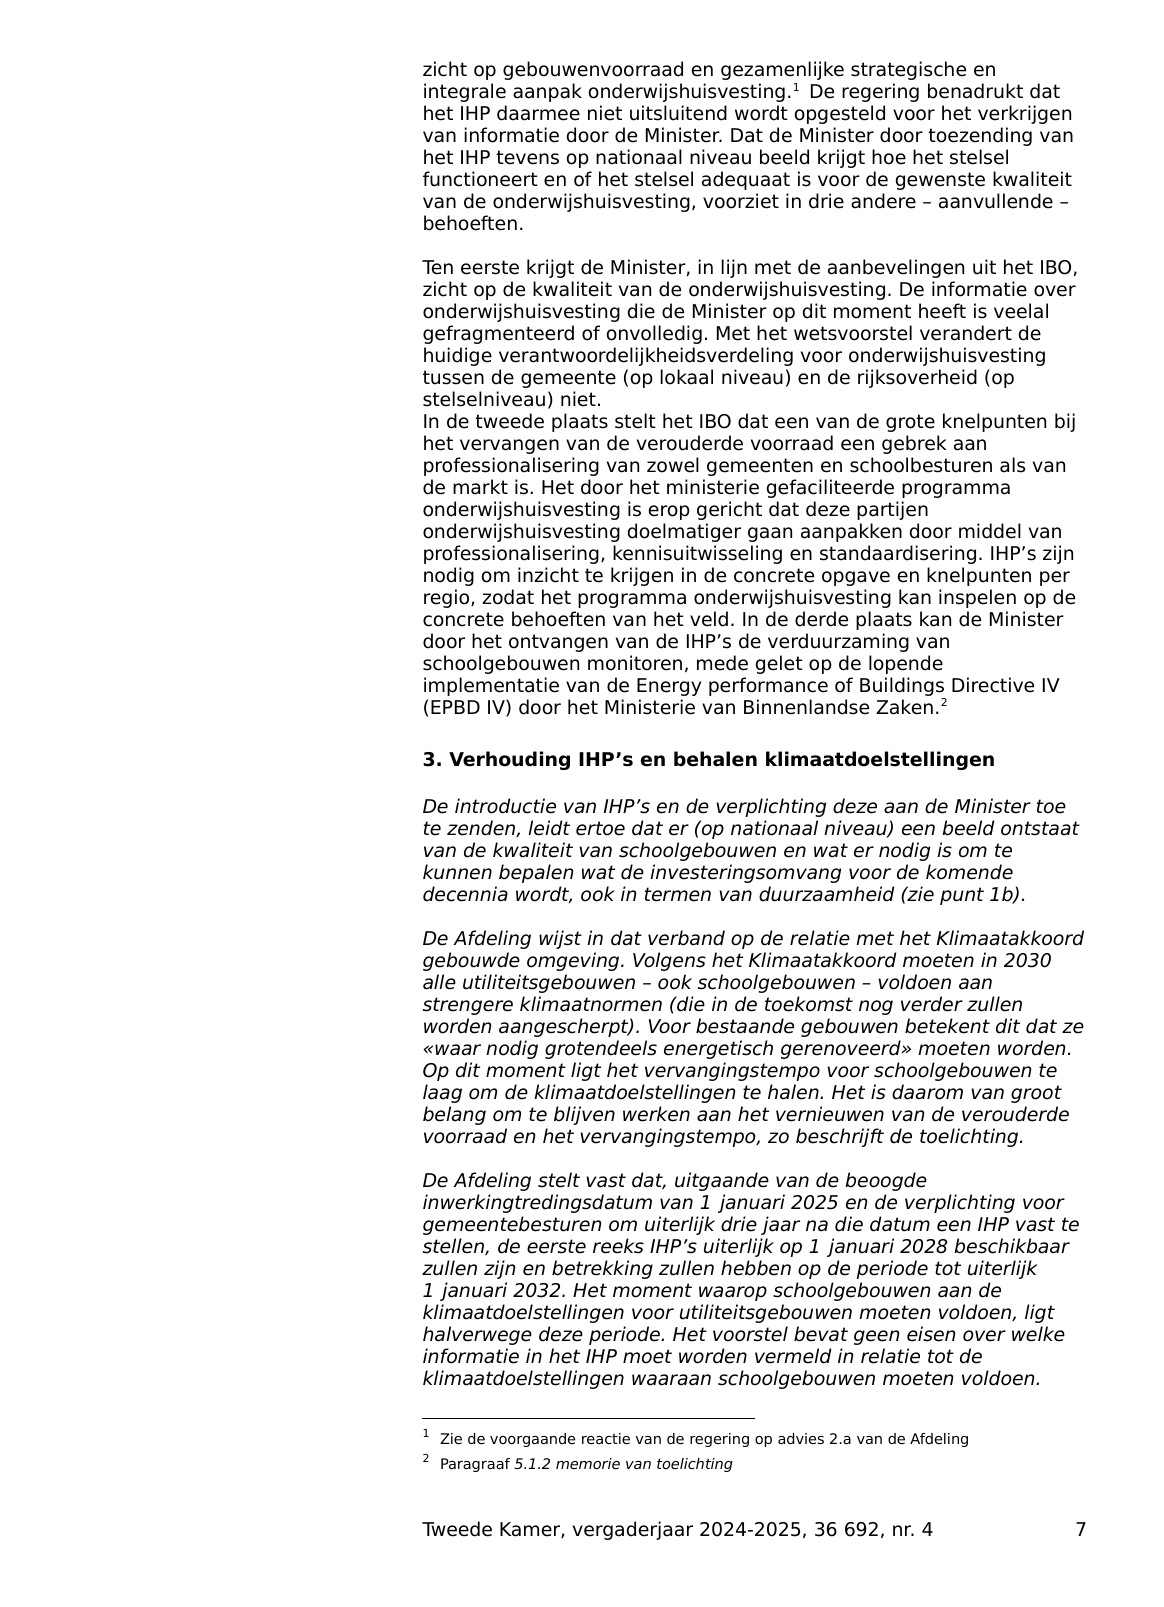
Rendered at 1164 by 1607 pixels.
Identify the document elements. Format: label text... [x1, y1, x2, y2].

text zicht op gebouwenvoorraad en gezamenlijke strategische en integrale aanpak onderwijshuisvesting. De regering benadrukt dat het IHP daarmee niet uitsluitend wordt opgesteld voor het verkrijgen van informatie door de Minister. Dat de Minister door toezending van het IHP tevens op nationaal niveau beeld krijgt hoe het stelsel functioneert en of het stelsel adequaat is voor de gewenste kwaliteit van de onderwijshuisvesting, voorziet in drie andere – aanvullende – behoeften. [422, 59, 1087, 235]
text Paragraaf 5.1.2 memorie van toelichting [422, 1452, 1087, 1474]
subtitle 3. Verhouding IHP’s en behalen klimaatdoelstellingen [422, 749, 1087, 771]
text Ten eerste krijgt de Minister, in lijn met de aanbevelingen uit het IBO, zicht op de kwaliteit van de onderwijshuisvesting. De informatie over onderwijshuisvesting die de Minister op dit moment heeft is veelal gefragmenteerd of onvolledig. Met het wetsvoorstel verandert de huidige verantwoordelijkheidsverdeling voor onderwijshuisvesting tussen de gemeente (op lokaal niveau) en de rijksoverheid (op stelselniveau) niet. [422, 257, 1087, 411]
text De Afdeling wijst in dat verband op de relatie met het Klimaatakkoord gebouwde omgeving. Volgens het Klimaatakkoord moeten in 2030 alle utiliteitsgebouwen – ook schoolgebouwen – voldoen aan strengere klimaatnormen (die in de toekomst nog verder zullen worden aangescherpt). Voor bestaande gebouwen betekent dit dat ze «waar nodig grotendeels energetisch gerenoveerd» moeten worden. Op dit moment ligt het vervangingstempo voor schoolgebouwen te laag om de klimaatdoelstellingen te halen. Het is daarom van groot belang om te blijven werken aan het vernieuwen van de verouderde voorraad en het vervangingstempo, zo beschrijft de toelichting. [422, 928, 1087, 1147]
text De introductie van IHP’s en de verplichting deze aan de Minister toe te zenden, leidt ertoe dat er (op nationaal niveau) een beeld ontstaat van de kwaliteit van schoolgebouwen en wat er nodig is om te kunnen bepalen wat de investeringsomvang voor de komende decennia wordt, ook in termen van duurzaamheid (zie punt 1b). [422, 796, 1087, 906]
text Zie de voorgaande reactie van de regering op advies 2.a van de Afdeling [422, 1427, 1087, 1449]
text De Afdeling stelt vast dat, uitgaande van de beoogde inwerkingtredingsdatum van 1 januari 2025 en de verplichting voor gemeentebesturen om uiterlijk drie jaar na die datum een IHP vast te stellen, de eerste reeks IHP’s uiterlijk op 1 januari 2028 beschikbaar zullen zijn en betrekking zullen hebben op de periode tot uiterlijk 1 januari 2032. Het moment waarop schoolgebouwen aan de klimaatdoelstellingen voor utiliteitsgebouwen moeten voldoen, ligt halverwege deze periode. Het voorstel bevat geen eisen over welke informatie in het IHP moet worden vermeld in relatie tot de klimaatdoelstellingen waaraan schoolgebouwen moeten voldoen. [422, 1170, 1087, 1389]
text In de tweede plaats stelt het IBO dat een van de grote knelpunten bij het vervangen van de verouderde voorraad een gebrek aan professionalisering van zowel gemeenten en schoolbesturen als van de markt is. Het door het ministerie gefaciliteerde programma onderwijshuisvesting is erop gericht dat deze partijen onderwijshuisvesting doelmatiger gaan aanpakken door middel van professionalisering, kennisuitwisseling en standaardisering. IHP’s zijn nodig om inzicht te krijgen in de concrete opgave en knelpunten per regio, zodat het programma onderwijshuisvesting kan inspelen op de concrete behoeften van het veld. In de derde plaats kan de Minister door het ontvangen van de IHP’s de verduurzaming van schoolgebouwen monitoren, mede gelet op de lopende implementatie van de Energy performance of Buildings Directive IV (EPBD IV) door het Ministerie van Binnenlandse Zaken. [422, 411, 1087, 719]
